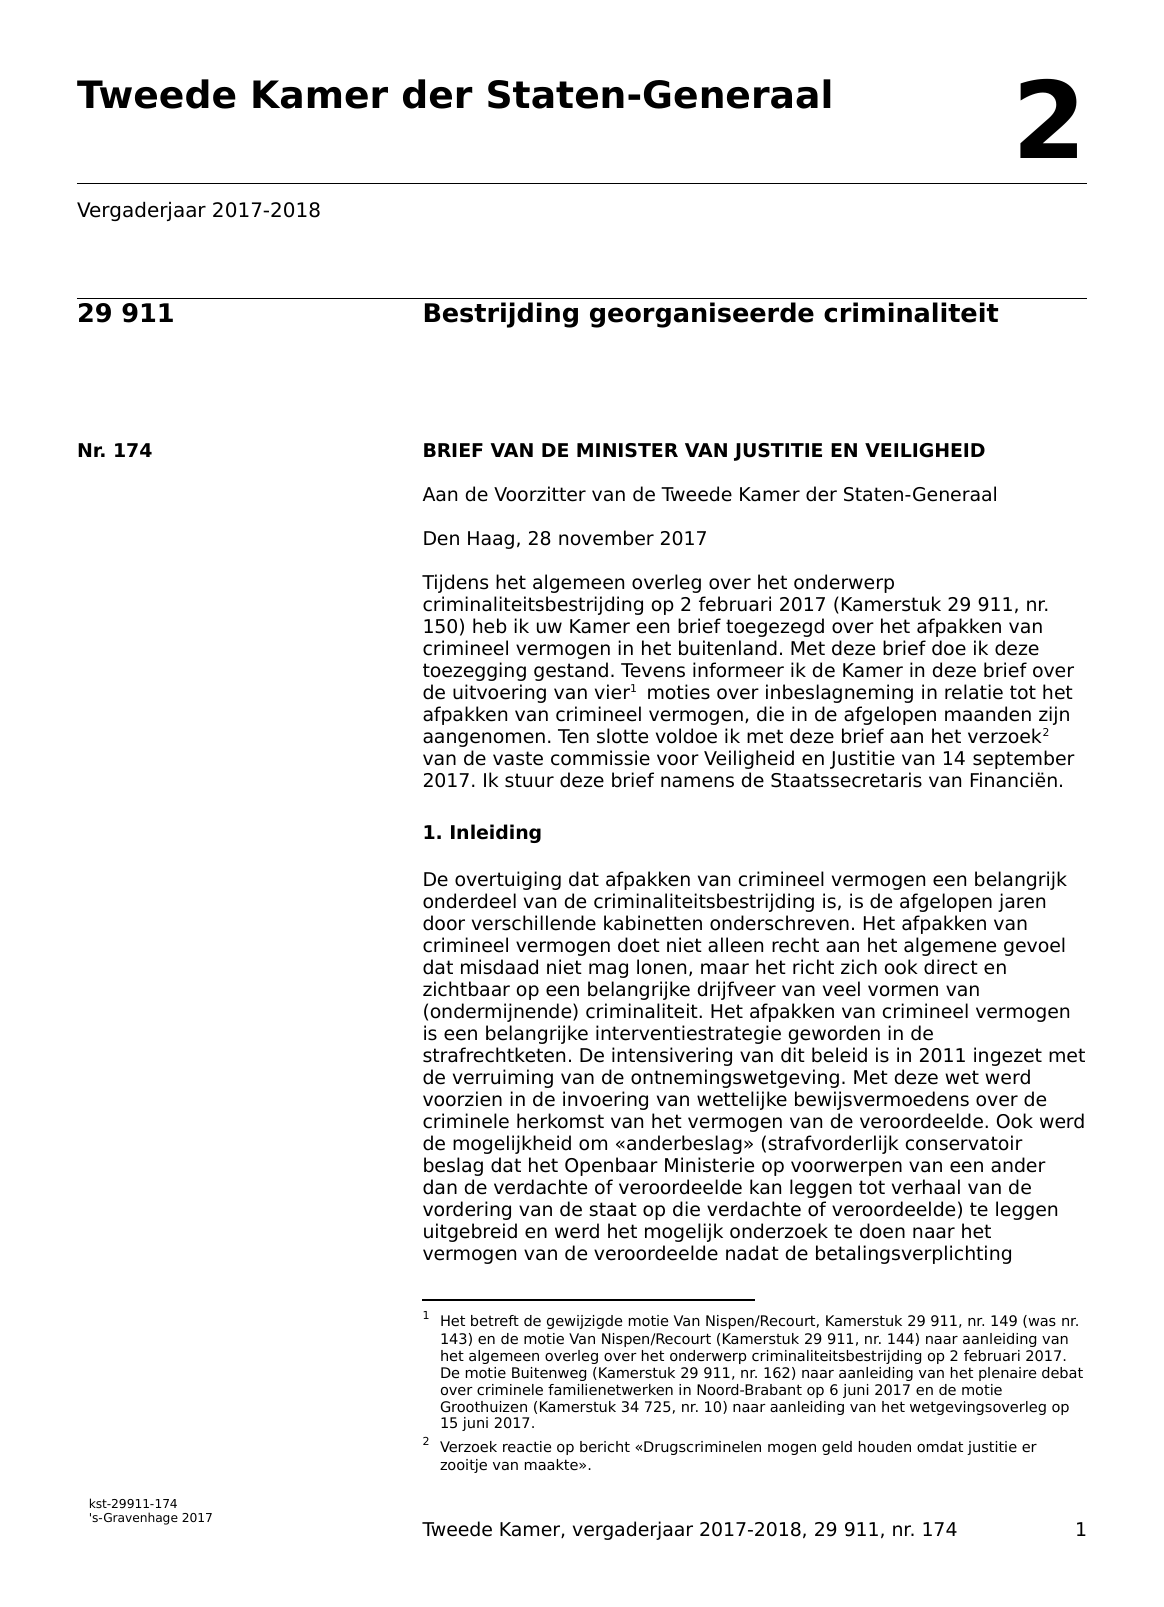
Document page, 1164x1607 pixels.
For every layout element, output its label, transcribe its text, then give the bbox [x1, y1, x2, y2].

subtitle 29 911 Bestrijding georganiseerde criminaliteit [77, 299, 1087, 329]
table_header 2 [886, 59, 1087, 183]
text Den Haag, 28 november 2017 [422, 528, 1087, 550]
table_cell Vergaderjaar 2017-2018 [77, 184, 1087, 298]
text Aan de Voorzitter van de Tweede Kamer der Staten-Generaal [422, 484, 1087, 506]
subtitle Nr. 174 BRIEF VAN DE MINISTER VAN JUSTITIE EN VEILIGHEID [77, 440, 1087, 462]
subtitle 1. Inleiding [422, 822, 1087, 844]
text 's-Gravenhage 2017 [88, 1511, 323, 1525]
text Tijdens het algemeen overleg over het onderwerp criminaliteitsbestrijding op 2 februari 2017 (Kamerstuk 29 911, nr. 150) heb ik uw Kamer een brief toegezegd over het afpakken van crimineel vermogen in het buitenland. Met deze brief doe ik deze toezegging gestand. Tevens informeer ik de Kamer in deze brief over de uitvoering van vier moties over inbeslagneming in relatie tot het afpakken van crimineel vermogen, die in de afgelopen maanden zijn aangenomen. Ten slotte voldoe ik met deze brief aan het verzoek van de vaste commissie voor Veiligheid en Justitie van 14 september 2017. Ik stuur deze brief namens de Staatssecretaris van Financiën. [422, 572, 1087, 792]
text Verzoek reactie op bericht «Drugscriminelen mogen geld houden omdat justitie er zooitje van maakte». [422, 1435, 1087, 1474]
text Het betreft de gewijzigde motie Van Nispen/Recourt, Kamerstuk 29 911, nr. 149 (was nr. 143) en de motie Van Nispen/Recourt (Kamerstuk 29 911, nr. 144) naar aanleiding van het algemeen overleg over het onderwerp criminaliteitsbestrijding op 2 februari 2017. De motie Buitenweg (Kamerstuk 29 911, nr. 162) naar aanleiding van het plenaire debat over criminele familienetwerken in Noord-Brabant op 6 juni 2017 en de motie Groothuizen (Kamerstuk 34 725, nr. 10) naar aanleiding van het wetgevingsoverleg op 15 juni 2017. [422, 1309, 1087, 1432]
table_header Tweede Kamer der Staten-Generaal [77, 59, 886, 183]
text kst-29911-174 [88, 1497, 323, 1511]
text De overtuiging dat afpakken van crimineel vermogen een belangrijk onderdeel van de criminaliteitsbestrijding is, is de afgelopen jaren door verschillende kabinetten onderschreven. Het afpakken van crimineel vermogen doet niet alleen recht aan het algemene gevoel dat misdaad niet mag lonen, maar het richt zich ook direct en zichtbaar op een belangrijke drijfveer van veel vormen van (ondermijnende) criminaliteit. Het afpakken van crimineel vermogen is een belangrijke interventiestrategie geworden in de strafrechtketen. De intensivering van dit beleid is in 2011 ingezet met de verruiming van de ontnemingswetgeving. Met deze wet werd voorzien in de invoering van wettelijke bewijsvermoedens over de criminele herkomst van het vermogen van de veroordeelde. Ook werd de mogelijkheid om «anderbeslag» (strafvorderlijk conservatoir beslag dat het Openbaar Ministerie op voorwerpen van een ander dan de verdachte of veroordeelde kan leggen tot verhaal van de vordering van de staat op die verdachte of veroordeelde) te leggen uitgebreid en werd het mogelijk onderzoek te doen naar het vermogen van de veroordeelde nadat de betalingsverplichting [422, 869, 1087, 1264]
